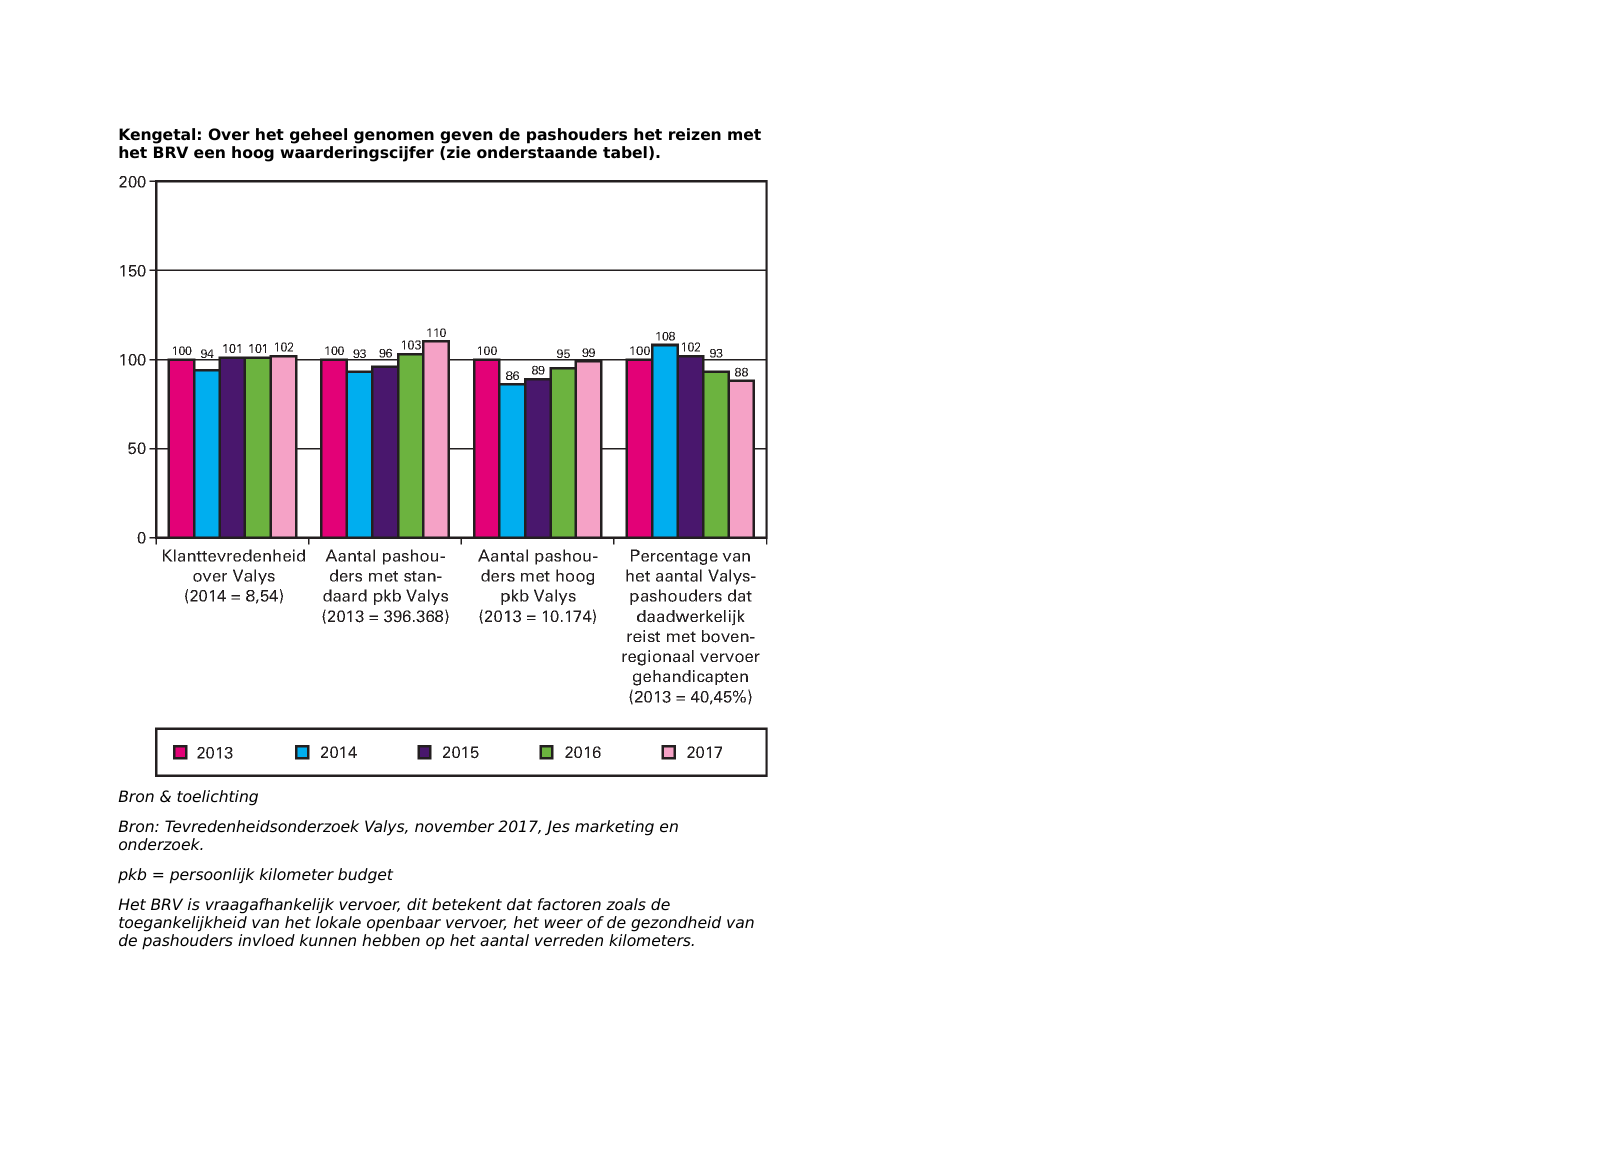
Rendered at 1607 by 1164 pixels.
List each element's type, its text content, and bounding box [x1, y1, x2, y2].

text pkb = persoonlijk kilometer budget [118, 866, 768, 884]
text Kengetal: Over het geheel genomen geven de pashouders het reizen met het BRV een hoog waarderingscijfer (zie onderstaande tabel). [118, 126, 768, 162]
picture [118, 174, 768, 777]
text Bron: Tevredenheidsonderzoek Valys, november 2017, Jes marketing en onderzoek. [118, 818, 768, 854]
text Bron & toelichting [118, 788, 768, 806]
text Het BRV is vraagafhankelijk vervoer, dit betekent dat factoren zoals de toegankelijkheid van het lokale openbaar vervoer, het weer of de gezondheid van de pashouders invloed kunnen hebben op het aantal verreden kilometers. [118, 896, 768, 950]
